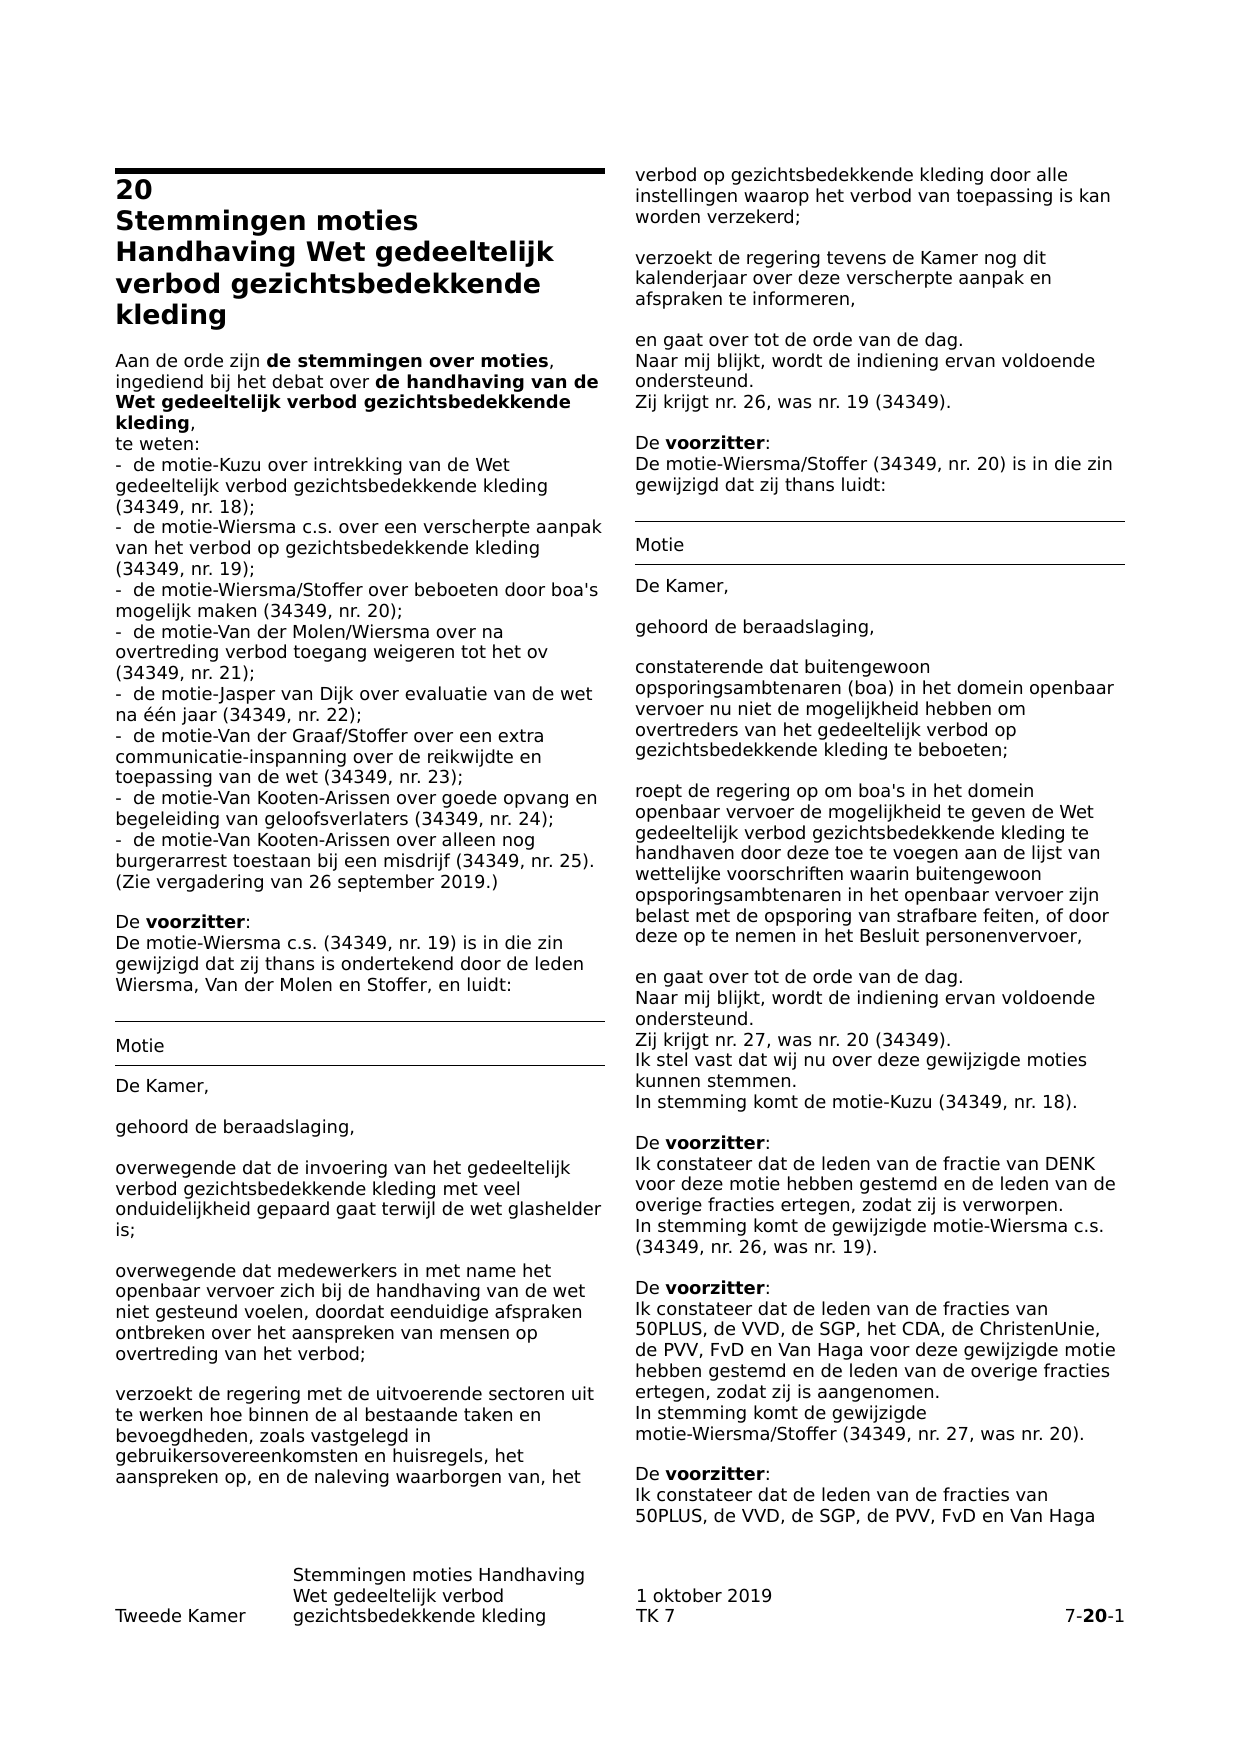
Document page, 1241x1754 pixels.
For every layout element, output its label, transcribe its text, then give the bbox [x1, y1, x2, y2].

text constaterende dat buitengewoon opsporingsambtenaren (boa) in het domein openbaar vervoer nu niet de mogelijkheid hebben om overtreders van het gedeeltelijk verbod op gezichtsbedekkende kleding te beboeten; [635, 657, 1125, 761]
text De Kamer, [635, 576, 1125, 597]
list de motie-Wiersma c.s. over een verscherpte aanpak van het verbod op gezichtsbedekkende kleding (34349, nr. 19); [115, 517, 605, 580]
text Ik stel vast dat wij nu over deze gewijzigde moties kunnen stemmen. [635, 1050, 1125, 1092]
text te weten: [115, 434, 605, 455]
text verzoekt de regering tevens de Kamer nog dit kalenderjaar over deze verscherpte aanpak en afspraken te informeren, [635, 247, 1125, 310]
text In stemming komt de gewijzigde motie-Wiersma/Stoffer (34349, nr. 27, was nr. 20). [635, 1402, 1125, 1444]
text De Kamer, [115, 1076, 605, 1097]
text De voorzitter: [635, 1464, 1125, 1485]
text verbod op gezichtsbedekkende kleding door alle instellingen waarop het verbod van toepassing is kan worden verzekerd; [635, 165, 1125, 227]
list de motie-Wiersma/Stoffer over beboeten door boa's mogelijk maken (34349, nr. 20); [115, 580, 605, 621]
list de motie-Jasper van Dijk over evaluatie van de wet na één jaar (34349, nr. 22); [115, 684, 605, 726]
text De voorzitter: [635, 1133, 1125, 1153]
text In stemming komt de gewijzigde motie-Wiersma c.s. (34349, nr. 26, was nr. 19). [635, 1216, 1125, 1257]
text roept de regering op om boa's in het domein openbaar vervoer de mogelijkheid te geven de Wet gedeeltelijk verbod gezichtsbedekkende kleding te handhaven door deze toe te voegen aan de lijst van wettelijke voorschriften waarin buitengewoon opsporingsambtenaren in het openbaar vervoer zijn belast met de opsporing van strafbare feiten, of door deze op te nemen in het Besluit personenvervoer, [635, 781, 1125, 947]
list de motie-Van Kooten-Arissen over alleen nog burgerarrest toestaan bij een misdrijf (34349, nr. 25). [115, 830, 605, 871]
text Naar mij blijkt, wordt de indiening ervan voldoende ondersteund. [635, 350, 1125, 392]
text gehoord de beraadslaging, [115, 1117, 605, 1138]
text en gaat over tot de orde van de dag. [635, 967, 1125, 988]
text overwegende dat medewerkers in met name het openbaar vervoer zich bij de handhaving van de wet niet gesteund voelen, doordat eenduidige afspraken ontbreken over het aanspreken van mensen op overtreding van het verbod; [115, 1261, 605, 1364]
text Motie [635, 535, 1125, 556]
title 20 Stemmingen moties Handhaving Wet gedeeltelijk verbod gezichtsbedekkende kleding [115, 174, 605, 331]
text Ik constateer dat de leden van de fracties van 50PLUS, de VVD, de SGP, de PVV, FvD en Van Haga [635, 1485, 1125, 1526]
text De voorzitter: [115, 912, 605, 933]
list de motie-Van der Molen/Wiersma over na overtreding verbod toegang weigeren tot het ov (34349, nr. 21); [115, 621, 605, 684]
text gehoord de beraadslaging, [635, 617, 1125, 637]
text Ik constateer dat de leden van de fractie van DENK voor deze motie hebben gestemd en de leden van de overige fracties ertegen, zodat zij is verworpen. [635, 1153, 1125, 1216]
text overwegende dat de invoering van het gedeeltelijk verbod gezichtsbedekkende kleding met veel onduidelijkheid gepaard gaat terwijl de wet glashelder is; [115, 1158, 605, 1241]
list de motie-Van der Graaf/Stoffer over een extra communicatie-inspanning over de reikwijdte en toepassing van de wet (34349, nr. 23); [115, 726, 605, 788]
text Ik constateer dat de leden van de fracties van 50PLUS, de VVD, de SGP, het CDA, de ChristenUnie, de PVV, FvD en Van Haga voor deze gewijzigde motie hebben gestemd en de leden van de overige fracties ertegen, zodat zij is aangenomen. [635, 1298, 1125, 1402]
text Aan de orde zijn de stemmingen over moties, ingediend bij het debat over de handhaving van de Wet gedeeltelijk verbod gezichtsbedekkende kleding, [115, 351, 605, 434]
text De motie-Wiersma/Stoffer (34349, nr. 20) is in die zin gewijzigd dat zij thans luidt: [635, 454, 1125, 495]
text De motie-Wiersma c.s. (34349, nr. 19) is in die zin gewijzigd dat zij thans is ondertekend door de leden Wiersma, Van der Molen en Stoffer, en luidt: [115, 933, 605, 996]
text In stemming komt de motie-Kuzu (34349, nr. 18). [635, 1092, 1125, 1113]
list de motie-Van Kooten-Arissen over goede opvang en begeleiding van geloofsverlaters (34349, nr. 24); [115, 788, 605, 830]
text verzoekt de regering met de uitvoerende sectoren uit te werken hoe binnen de al bestaande taken en bevoegdheden, zoals vastgelegd in gebruikersovereenkomsten en huisregels, het aanspreken op, en de naleving waarborgen van, het [115, 1384, 605, 1488]
text De voorzitter: [635, 433, 1125, 454]
text (Zie vergadering van 26 september 2019.) [115, 871, 605, 892]
text Motie [115, 1035, 605, 1056]
text De voorzitter: [635, 1277, 1125, 1298]
list de motie-Kuzu over intrekking van de Wet gedeeltelijk verbod gezichtsbedekkende kleding (34349, nr. 18); [115, 455, 605, 517]
text Zij krijgt nr. 27, was nr. 20 (34349). [635, 1029, 1125, 1050]
text Naar mij blijkt, wordt de indiening ervan voldoende ondersteund. [635, 988, 1125, 1029]
text Zij krijgt nr. 26, was nr. 19 (34349). [635, 392, 1125, 413]
text en gaat over tot de orde van de dag. [635, 330, 1125, 350]
